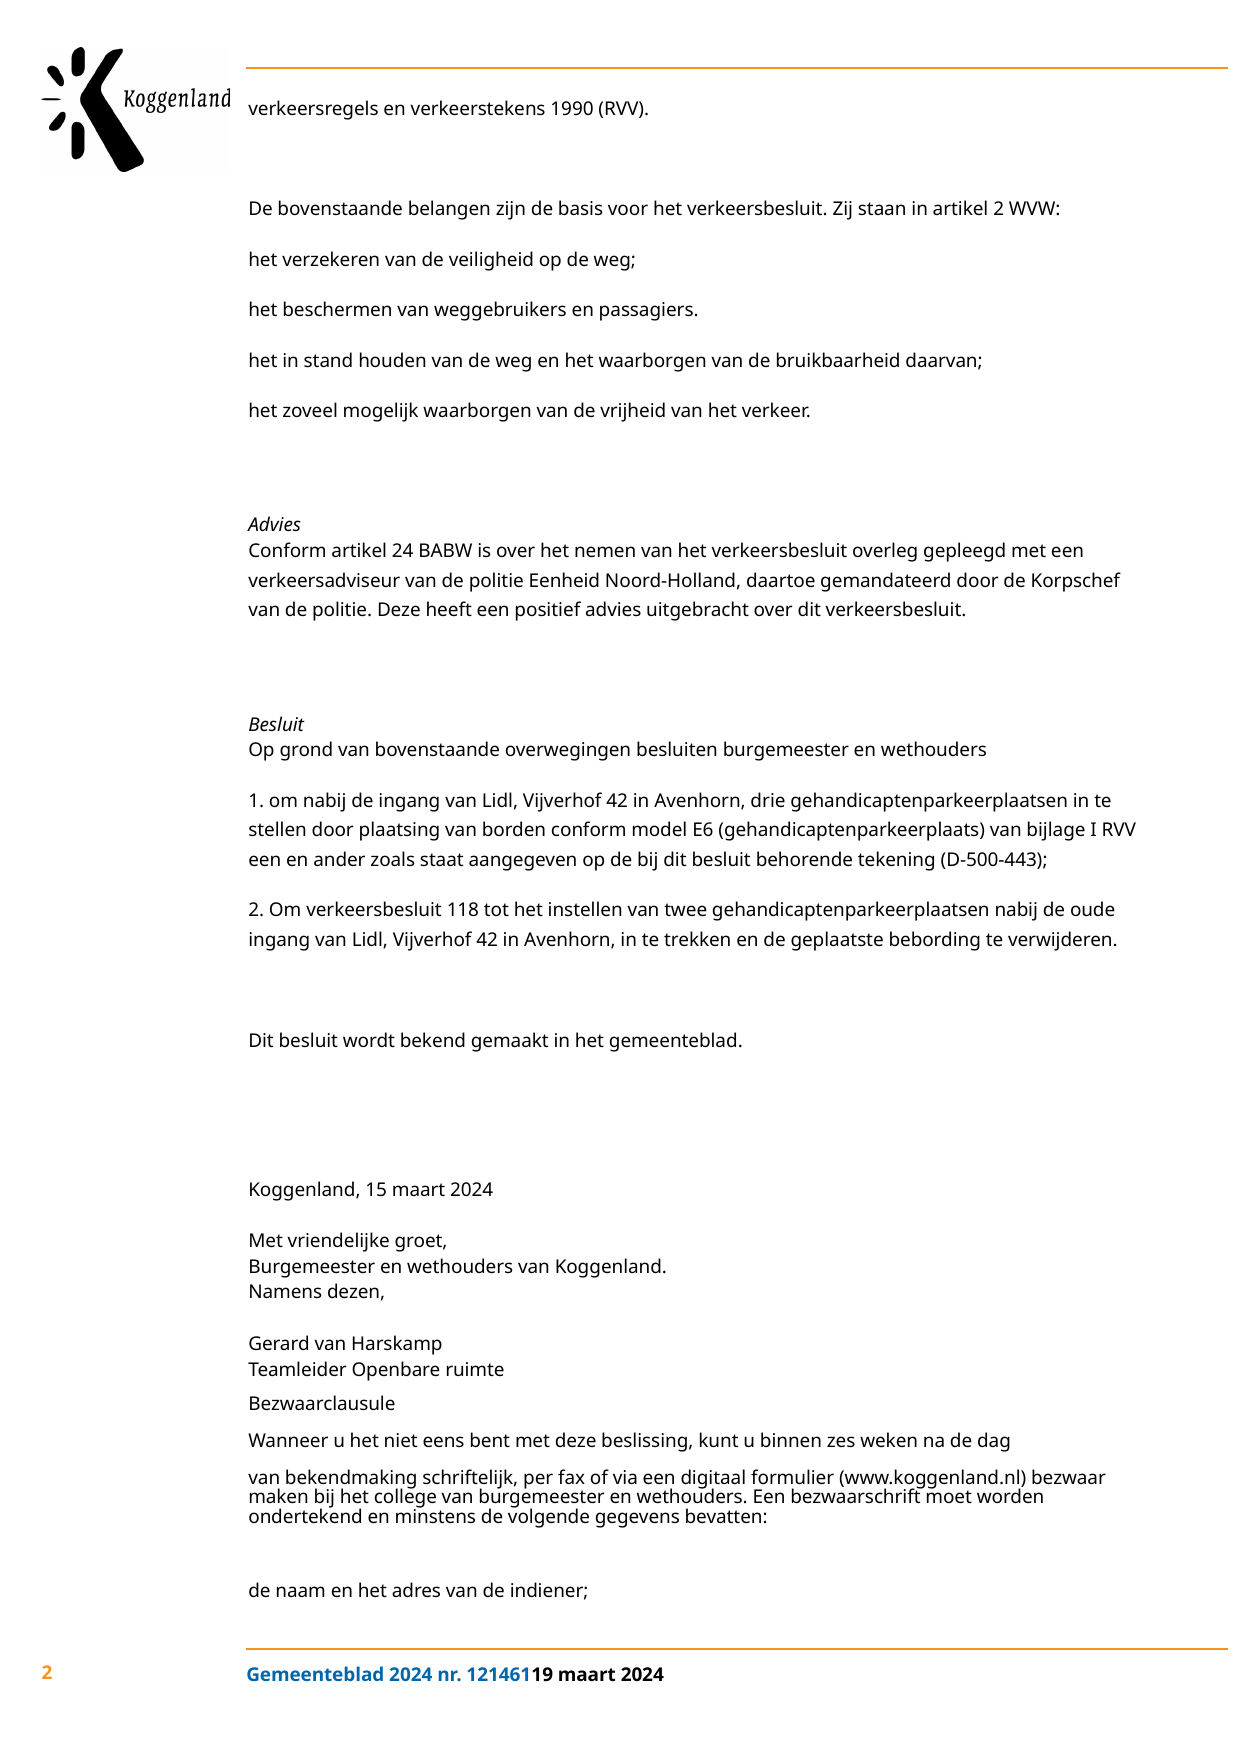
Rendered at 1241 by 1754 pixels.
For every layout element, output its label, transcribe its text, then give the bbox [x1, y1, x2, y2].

text Met vriendelijke groet, [248, 1227, 1152, 1253]
text het zoveel mogelijk waarborgen van de vrijheid van het verkeer. [248, 397, 1152, 423]
text Koggenland, 15 maart 2024 [248, 1176, 1152, 1201]
text het beschermen van weggebruikers en passagiers. [248, 296, 1152, 322]
text Besluit [248, 711, 1152, 737]
text 1. om nabij de ingang van Lidl, Vijverhof 42 in Avenhorn, drie gehandicaptenparkeerplaatsen in te stellen door plaatsing van borden conform model E6 (gehandicaptenparkeerplaats) van bijlage I RVV een en ander zoals staat aangegeven op de bij dit besluit behorende tekening (D-500-443); [248, 787, 1152, 872]
text verkeersregels en verkeerstekens 1990 (RVV). [248, 95, 1152, 121]
text de naam en het adres van de indiener; [248, 1582, 1152, 1601]
text Op grond van bovenstaande overwegingen besluiten burgemeester en wethouders [248, 737, 1152, 762]
text Namens dezen, [248, 1279, 1152, 1304]
text Advies [248, 512, 1152, 537]
picture [41, 47, 231, 172]
text het in stand houden van de weg en het waarborgen van de bruikbaarheid daarvan; [248, 347, 1152, 373]
text Teamleider Openbare ruimte [248, 1356, 1152, 1382]
text het verzekeren van de veiligheid op de weg; [248, 246, 1152, 272]
text Wanneer u het niet eens bent met deze beslissing, kunt u binnen zes weken na de dag [248, 1432, 1152, 1451]
text Conform artikel 24 BABW is over het nemen van het verkeersbesluit overleg gepleegd met een verkeersadviseur van de politie Eenheid Noord-Holland, daartoe gemandateerd door de Korpschef van de politie. Deze heeft een positief advies uitgebracht over dit verkeersbesluit. [248, 537, 1152, 622]
text 2. Om verkeersbesluit 118 tot het instellen van twee gehandicaptenparkeerplaatsen nabij de oude ingang van Lidl, Vijverhof 42 in Avenhorn, in te trekken en de geplaatste bebording te verwijderen. [248, 897, 1152, 952]
text Dit besluit wordt bekend gemaakt in het gemeenteblad. [248, 1027, 1152, 1053]
text Gerard van Harskamp [248, 1330, 1152, 1356]
text van bekendmaking schriftelijk, per fax of via een digitaal formulier (www.koggenland.nl) bezwaar maken bij het college van burgemeester en wethouders. Een bezwaarschrift moet worden ondertekend en minstens de volgende gegevens bevatten: [248, 1469, 1152, 1527]
text Bezwaarclausule [248, 1395, 1152, 1414]
text Burgemeester en wethouders van Koggenland. [248, 1253, 1152, 1279]
text De bovenstaande belangen zijn de basis voor het verkeersbesluit. Zij staan in artikel 2 WVW: [248, 196, 1152, 221]
